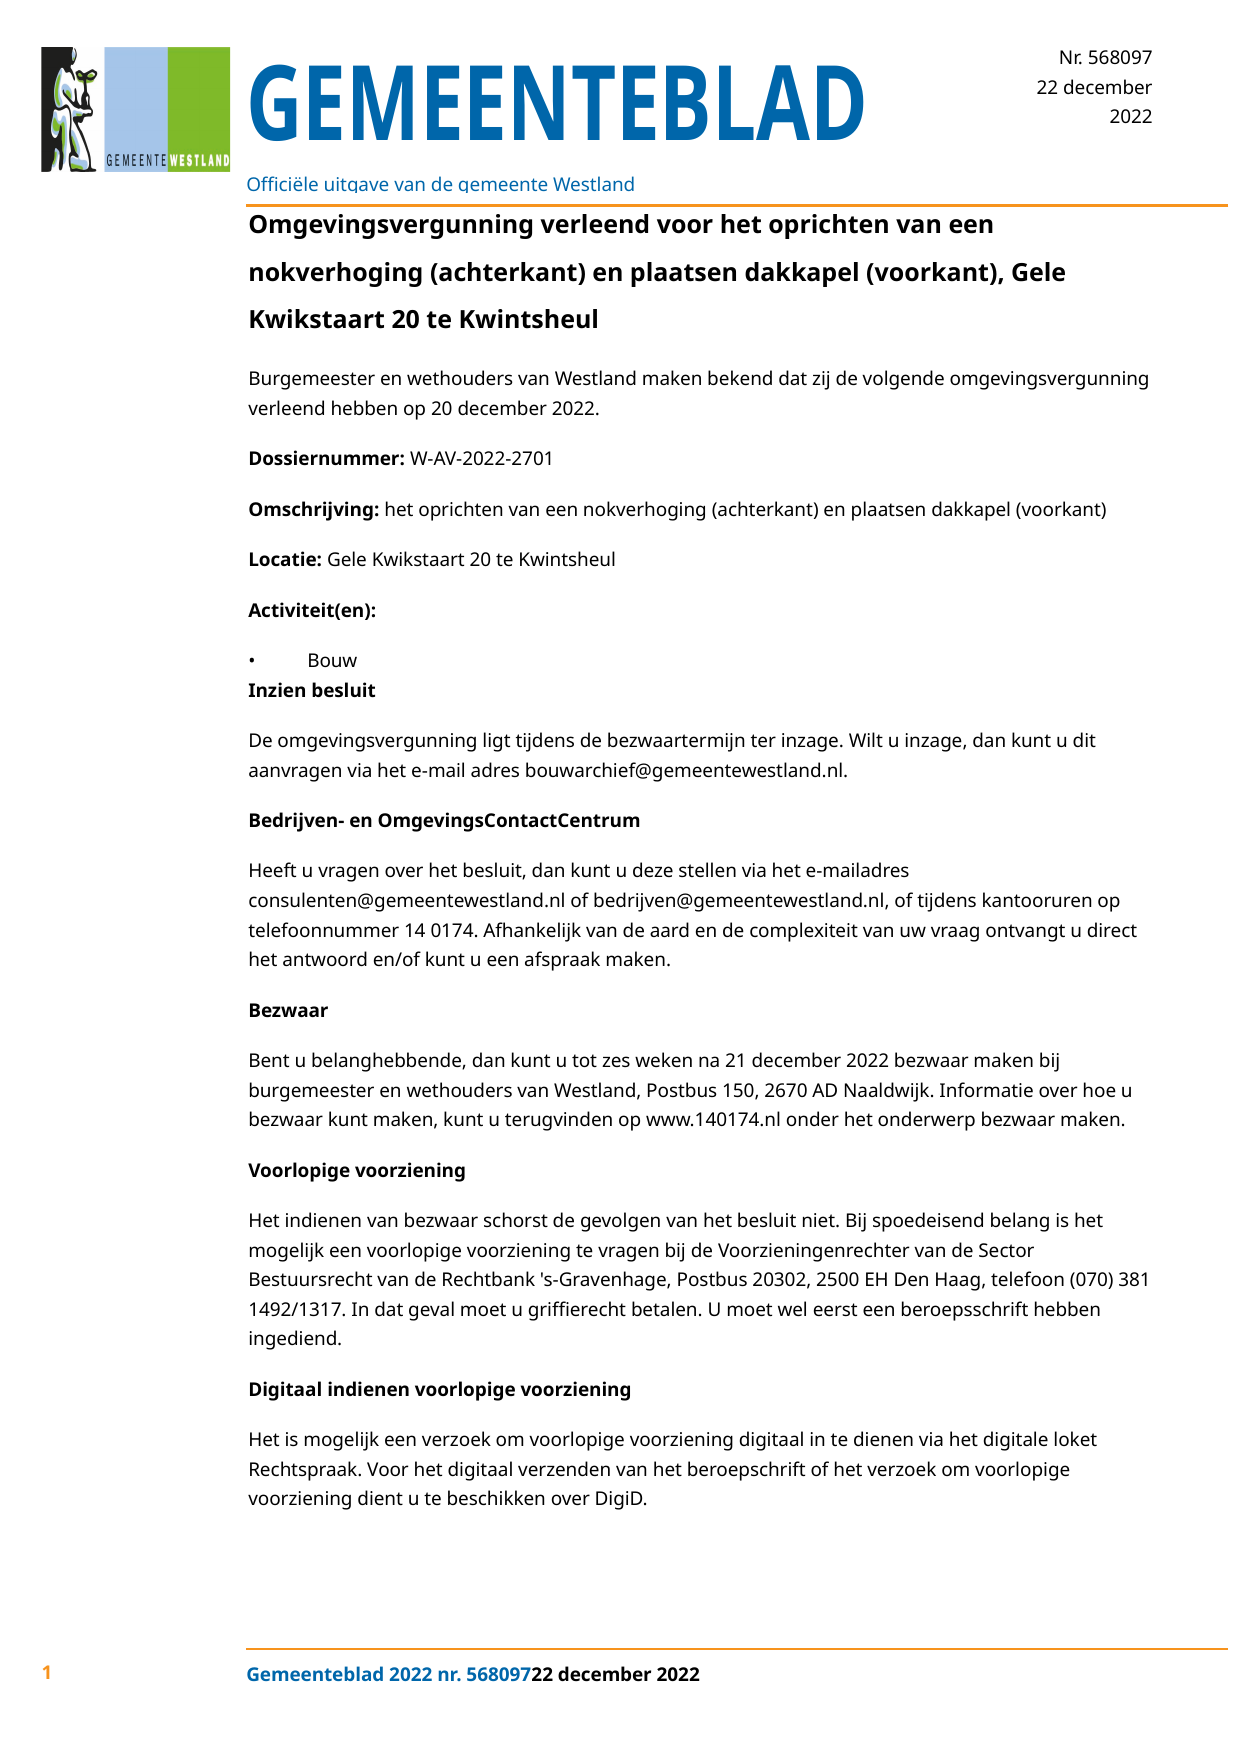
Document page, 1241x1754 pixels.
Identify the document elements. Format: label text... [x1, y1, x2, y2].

text Digitaal indienen voorlopige voorziening [248, 1376, 1152, 1402]
text Bent u belanghebbende, dan kunt u tot zes weken na 21 december 2022 bezwaar maken bij burgemeester en wethouders van Westland, Postbus 150, 2670 AD Naaldwijk. Informatie over hoe u bezwaar kunt maken, kunt u terugvinden op www.140174.nl onder het onderwerp bezwaar maken. [248, 1047, 1152, 1132]
text Bedrijven- en OmgevingsContactCentrum [248, 807, 1152, 833]
text Burgemeester en wethouders van Westland maken bekend dat zij de volgende omgevingsvergunning verleend hebben op 20 december 2022. [248, 366, 1152, 421]
list Bouw [248, 647, 1152, 673]
text Het is mogelijk een verzoek om voorlopige voorziening digitaal in te dienen via het digitale loket Rechtspraak. Voor het digitaal verzenden van het beroepschrift of het verzoek om voorlopige voorziening dient u te beschikken over DigiD. [248, 1426, 1152, 1511]
text Inzien besluit [248, 677, 1152, 702]
text Heeft u vragen over het besluit, dan kunt u deze stellen via het e-mailadres consulenten@gemeentewestland.nl of bedrijven@gemeentewestland.nl, of tijdens kantooruren op telefoonnummer 14 0174. Afhankelijk van de aard en de complexiteit van uw vraag ontvangt u direct het antwoord en/of kunt u een afspraak maken. [248, 858, 1152, 972]
text De omgevingsvergunning ligt tijdens de bezwaartermijn ter inzage. Wilt u inzage, dan kunt u dit aanvragen via het e-mail adres bouwarchief@gemeentewestland.nl. [248, 727, 1152, 782]
text Dossiernummer: W-AV-2022-2701 [248, 446, 1152, 471]
text Bezwaar [248, 997, 1152, 1022]
text Voorlopige voorziening [248, 1157, 1152, 1182]
text Locatie: Gele Kwikstaart 20 te Kwintsheul [248, 546, 1152, 572]
picture [41, 47, 231, 172]
text Omschrijving: het oprichten van een nokverhoging (achterkant) en plaatsen dakkapel (voorkant) [248, 496, 1152, 522]
text Activiteit(en): [248, 597, 1152, 622]
text Omgevingsvergunning verleend voor het oprichten van een nokverhoging (achterkant) en plaatsen dakkapel (voorkant), Gele Kwikstaart 20 te Kwintsheul [248, 207, 1152, 336]
text Het indienen van bezwaar schorst de gevolgen van het besluit niet. Bij spoedeisend belang is het mogelijk een voorlopige voorziening te vragen bij de Voorzieningenrechter van de Sector Bestuursrecht van de Rechtbank 's-Gravenhage, Postbus 20302, 2500 EH Den Haag, telefoon (070) 381 1492/1317. In dat geval moet u griffierecht betalen. U moet wel eerst een beroepsschrift hebben ingediend. [248, 1207, 1152, 1351]
